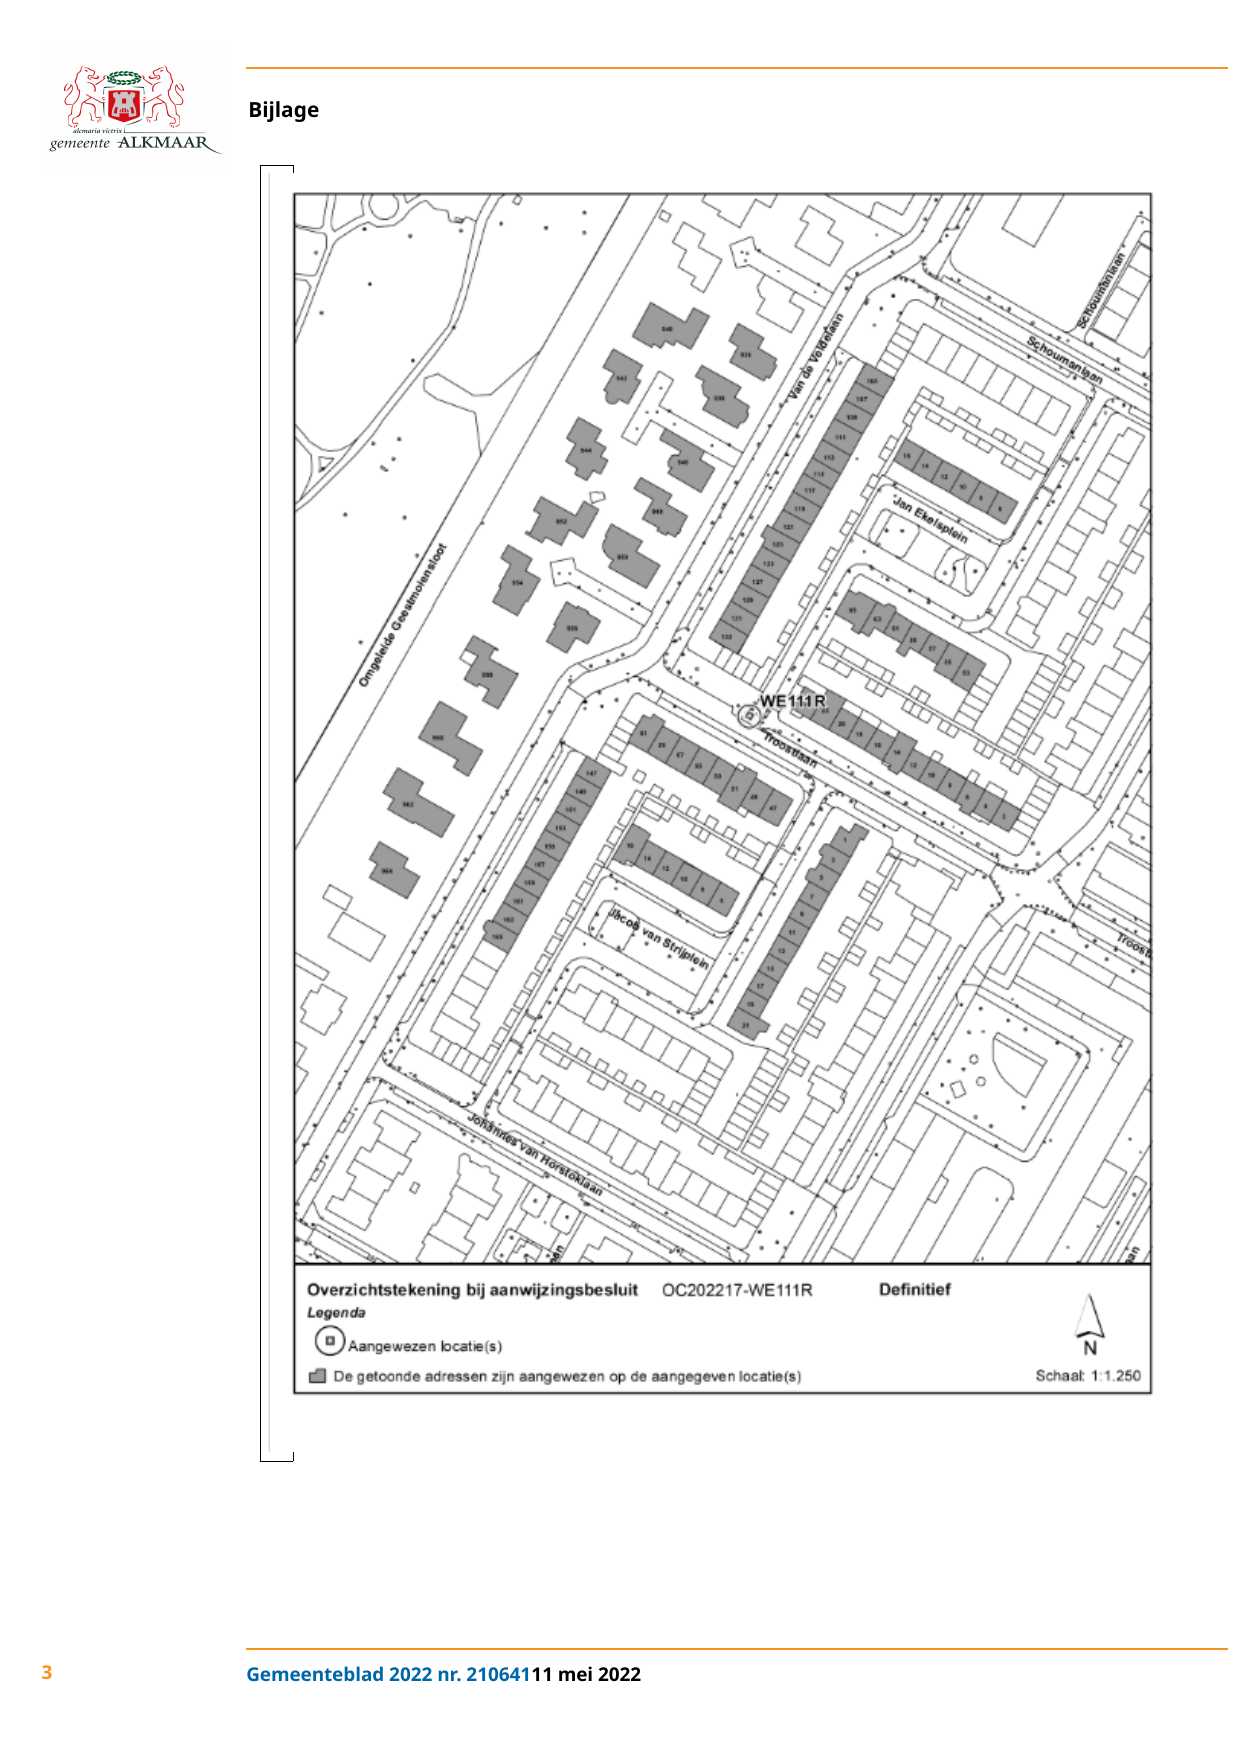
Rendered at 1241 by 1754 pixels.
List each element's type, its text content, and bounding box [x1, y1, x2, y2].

picture [268, 173, 1173, 1452]
picture [41, 47, 231, 172]
text Bijlage [248, 95, 1152, 123]
